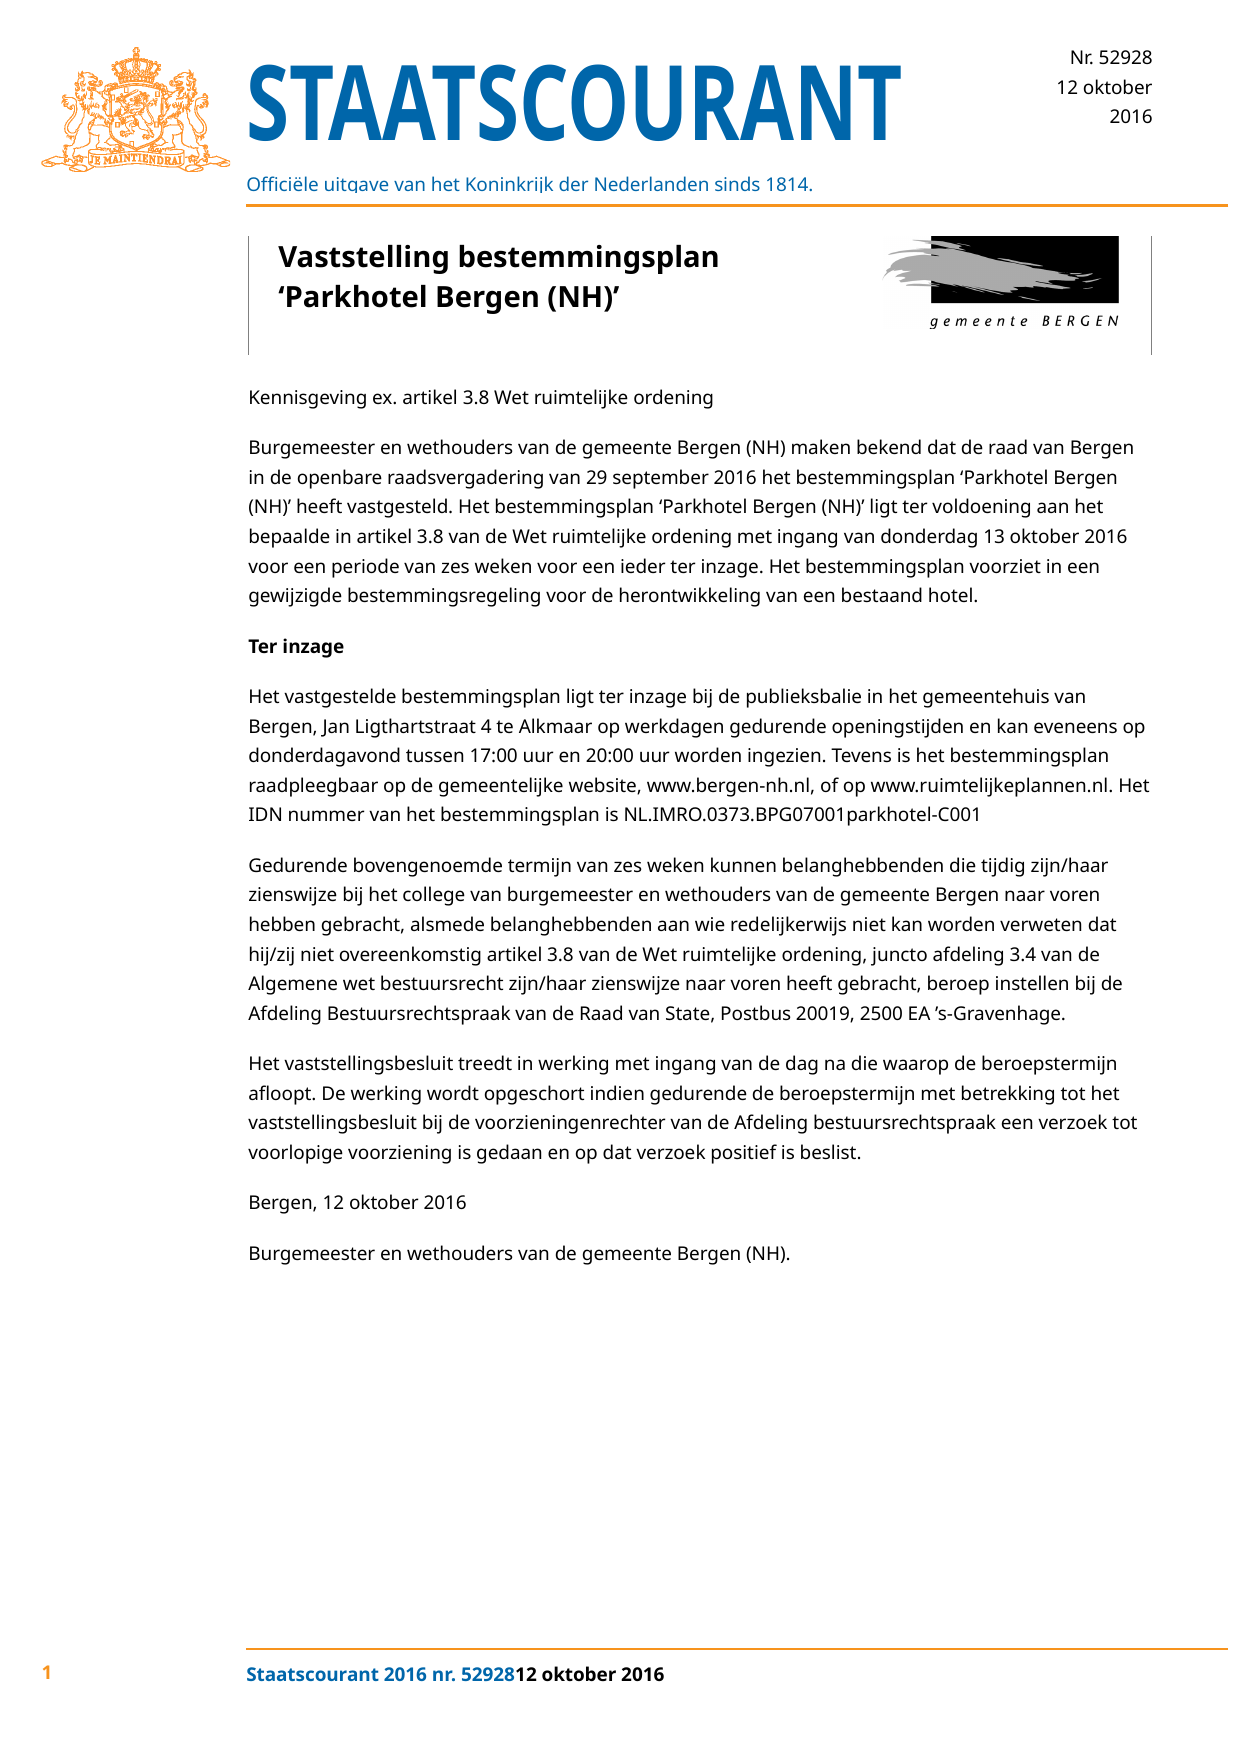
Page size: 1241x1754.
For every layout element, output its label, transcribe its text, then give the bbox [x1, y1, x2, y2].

text Gedurende bovengenoemde termijn van zes weken kunnen belanghebbenden die tijdig zijn/haar zienswijze bij het college van burgemeester en wethouders van de gemeente Bergen naar voren hebben gebracht, alsmede belanghebbenden aan wie redelijkerwijs niet kan worden verweten dat hij/zij niet overeenkomstig artikel 3.8 van de Wet ruimtelijke ordening, juncto afdeling 3.4 van de Algemene wet bestuursrecht zijn/haar zienswijze naar voren heeft gebracht, beroep instellen bij de Afdeling Bestuursrechtspraak van de Raad van State, Postbus 20019, 2500 EA ’s-Gravenhage. [248, 852, 1152, 1026]
text Bergen, 12 oktober 2016 [248, 1189, 1152, 1215]
text Burgemeester en wethouders van de gemeente Bergen (NH) maken bekend dat de raad van Bergen in de openbare raadsvergadering van 29 september 2016 het bestemmingsplan ‘Parkhotel Bergen (NH)’ heeft vastgesteld. Het bestemmingsplan ‘Parkhotel Bergen (NH)’ ligt ter voldoening aan het bepaalde in artikel 3.8 van de Wet ruimtelijke ordening met ingang van donderdag 13 oktober 2016 voor een periode van zes weken voor een ieder ter inzage. Het bestemmingsplan voorziet in een gewijzigde bestemmingsregeling voor de herontwikkeling van een bestaand hotel. [248, 434, 1152, 608]
text Burgemeester en wethouders van de gemeente Bergen (NH). [248, 1240, 1152, 1266]
picture [882, 236, 1119, 329]
table_header Vaststelling bestemmingsplan ‘Parkhotel Bergen (NH)’ [249, 236, 850, 355]
text Het vastgestelde bestemmingsplan ligt ter inzage bij de publieksbalie in het gemeentehuis van Bergen, Jan Ligthartstraat 4 te Alkmaar op werkdagen gedurende openingstijden en kan eveneens op donderdagavond tussen 17:00 uur en 20:00 uur worden ingezien. Tevens is het bestemmingsplan raadpleegbaar op de gemeentelijke website, www.bergen-nh.nl, of op www.ruimtelijkeplannen.nl. Het IDN nummer van het bestemmingsplan is NL.IMRO.0373.BPG07001parkhotel-C001 [248, 683, 1152, 827]
text Kennisgeving ex. artikel 3.8 Wet ruimtelijke ordening [248, 384, 1152, 410]
text Het vaststellingsbesluit treedt in werking met ingang van de dag na die waarop de beroepstermijn afloopt. De werking wordt opgeschort indien gedurende de beroepstermijn met betrekking tot het vaststellingsbesluit bij de voorzieningenrechter van de Afdeling bestuursrechtspraak een verzoek tot voorlopige voorziening is gedaan en op dat verzoek positief is beslist. [248, 1050, 1152, 1165]
text Ter inzage [248, 633, 1152, 659]
table_header [850, 236, 1151, 355]
picture [41, 47, 231, 172]
